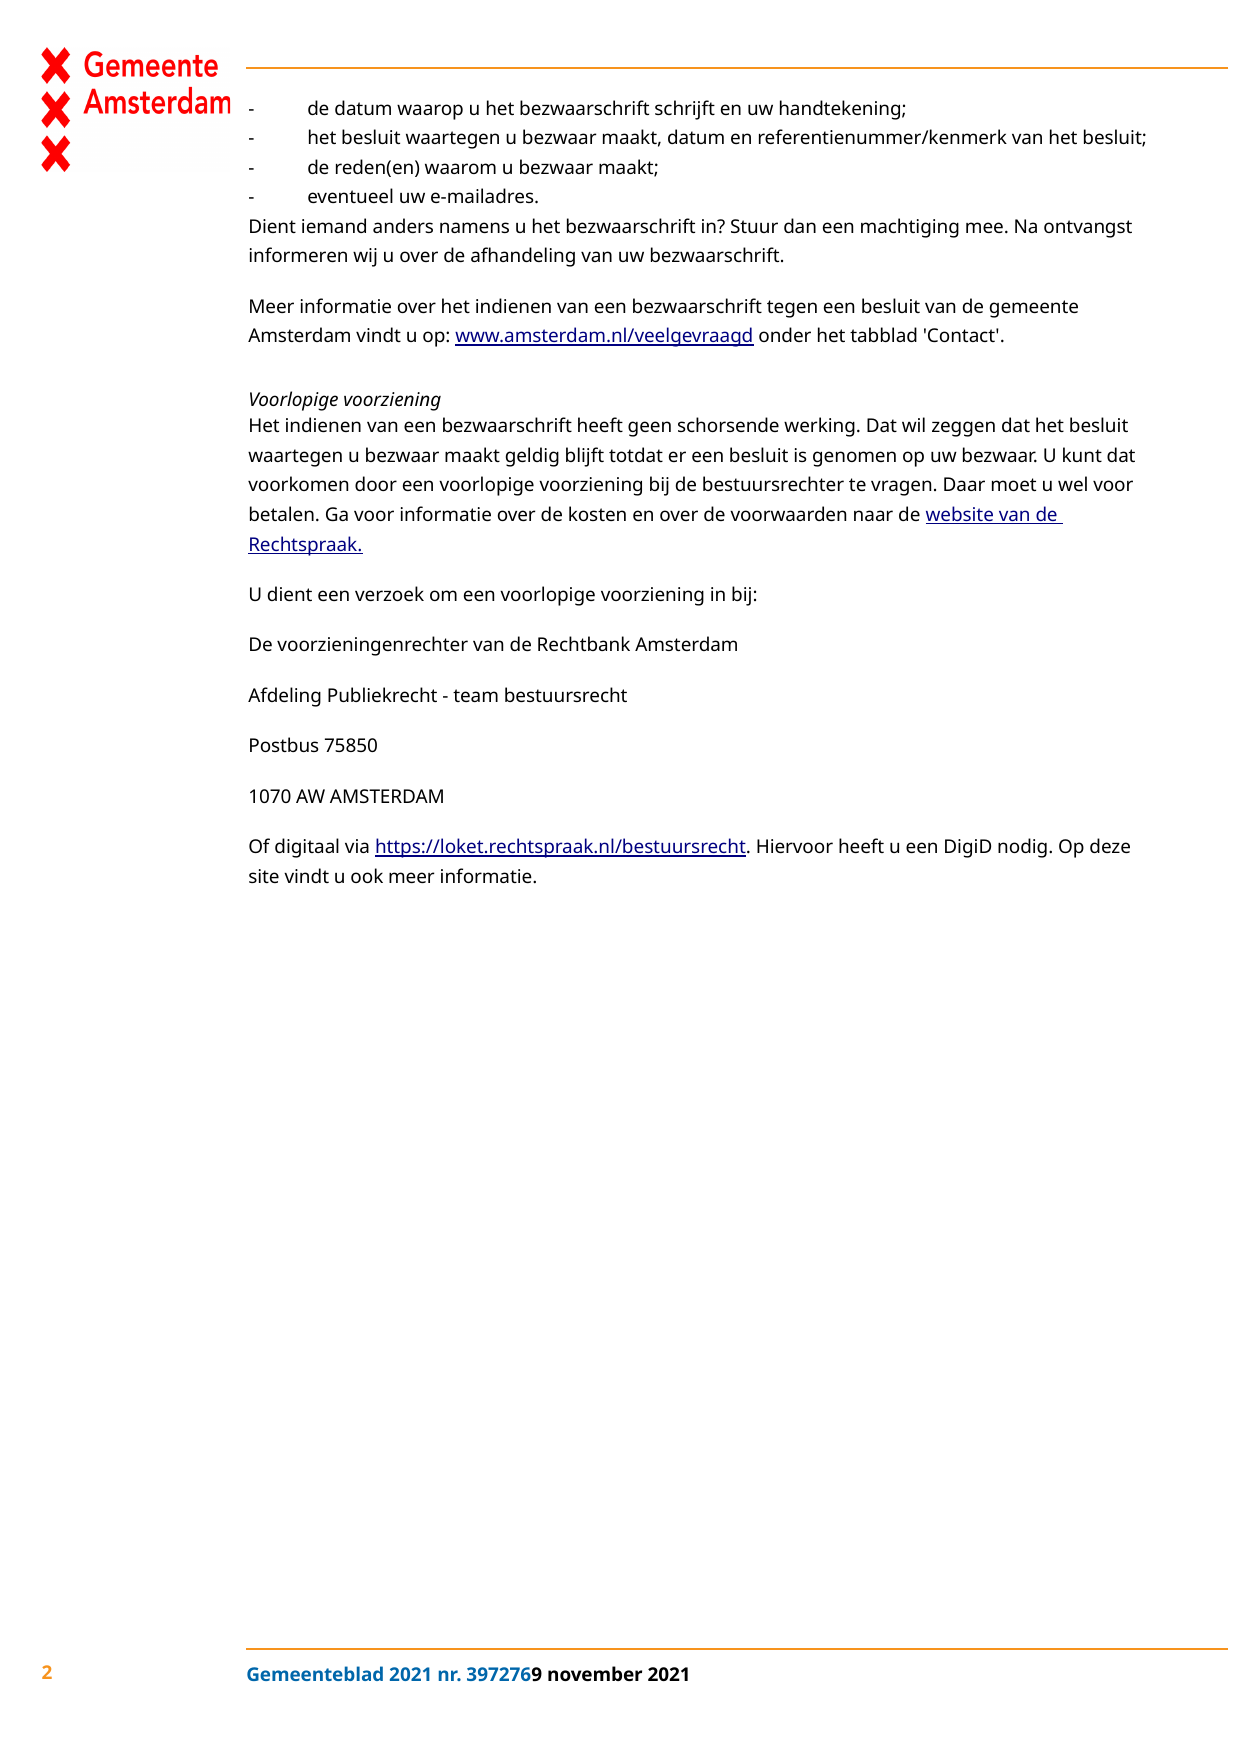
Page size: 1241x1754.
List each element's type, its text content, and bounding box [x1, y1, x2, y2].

text Dient iemand anders namens u het bezwaarschrift in? Stuur dan een machtiging mee. Na ontvangst informeren wij u over de afhandeling van uw bezwaarschrift. [248, 213, 1152, 268]
text U dient een verzoek om een voorlopige voorziening in bij: [248, 581, 1152, 607]
text Postbus 75850 [248, 732, 1152, 758]
text Of digitaal via https://loket.rechtspraak.nl/bestuursrecht. Hiervoor heeft u een DigiD nodig. Op deze site vindt u ook meer informatie. [248, 833, 1152, 888]
text Voorlopige voorziening [248, 387, 1152, 412]
text De voorzieningenrechter van de Rechtbank Amsterdam [248, 632, 1152, 657]
text Het indienen van een bezwaarschrift heeft geen schorsende werking. Dat wil zeggen dat het besluit waartegen u bezwaar maakt geldig blijft totdat er een besluit is genomen op uw bezwaar. U kunt dat voorkomen door een voorlopige voorziening bij de bestuursrechter te vragen. Daar moet u wel voor betalen. Ga voor informatie over de kosten en over de voorwaarden naar de website van de Rechtspraak. [248, 412, 1152, 556]
text 1070 AW AMSTERDAM [248, 783, 1152, 808]
list het besluit waartegen u bezwaar maakt, datum en referentienummer/kenmerk van het besluit; [248, 124, 1152, 150]
list de datum waarop u het bezwaarschrift schrijft en uw handtekening; [248, 95, 1152, 121]
list eventueel uw e-mailadres. [248, 183, 1152, 209]
picture [41, 47, 231, 172]
list de reden(en) waarom u bezwaar maakt; [248, 154, 1152, 180]
text Meer informatie over het indienen van een bezwaarschrift tegen een besluit van de gemeente Amsterdam vindt u op: www.amsterdam.nl/veelgevraagd onder het tabblad 'Contact'. [248, 293, 1152, 348]
text Afdeling Publiekrecht - team bestuursrecht [248, 682, 1152, 708]
